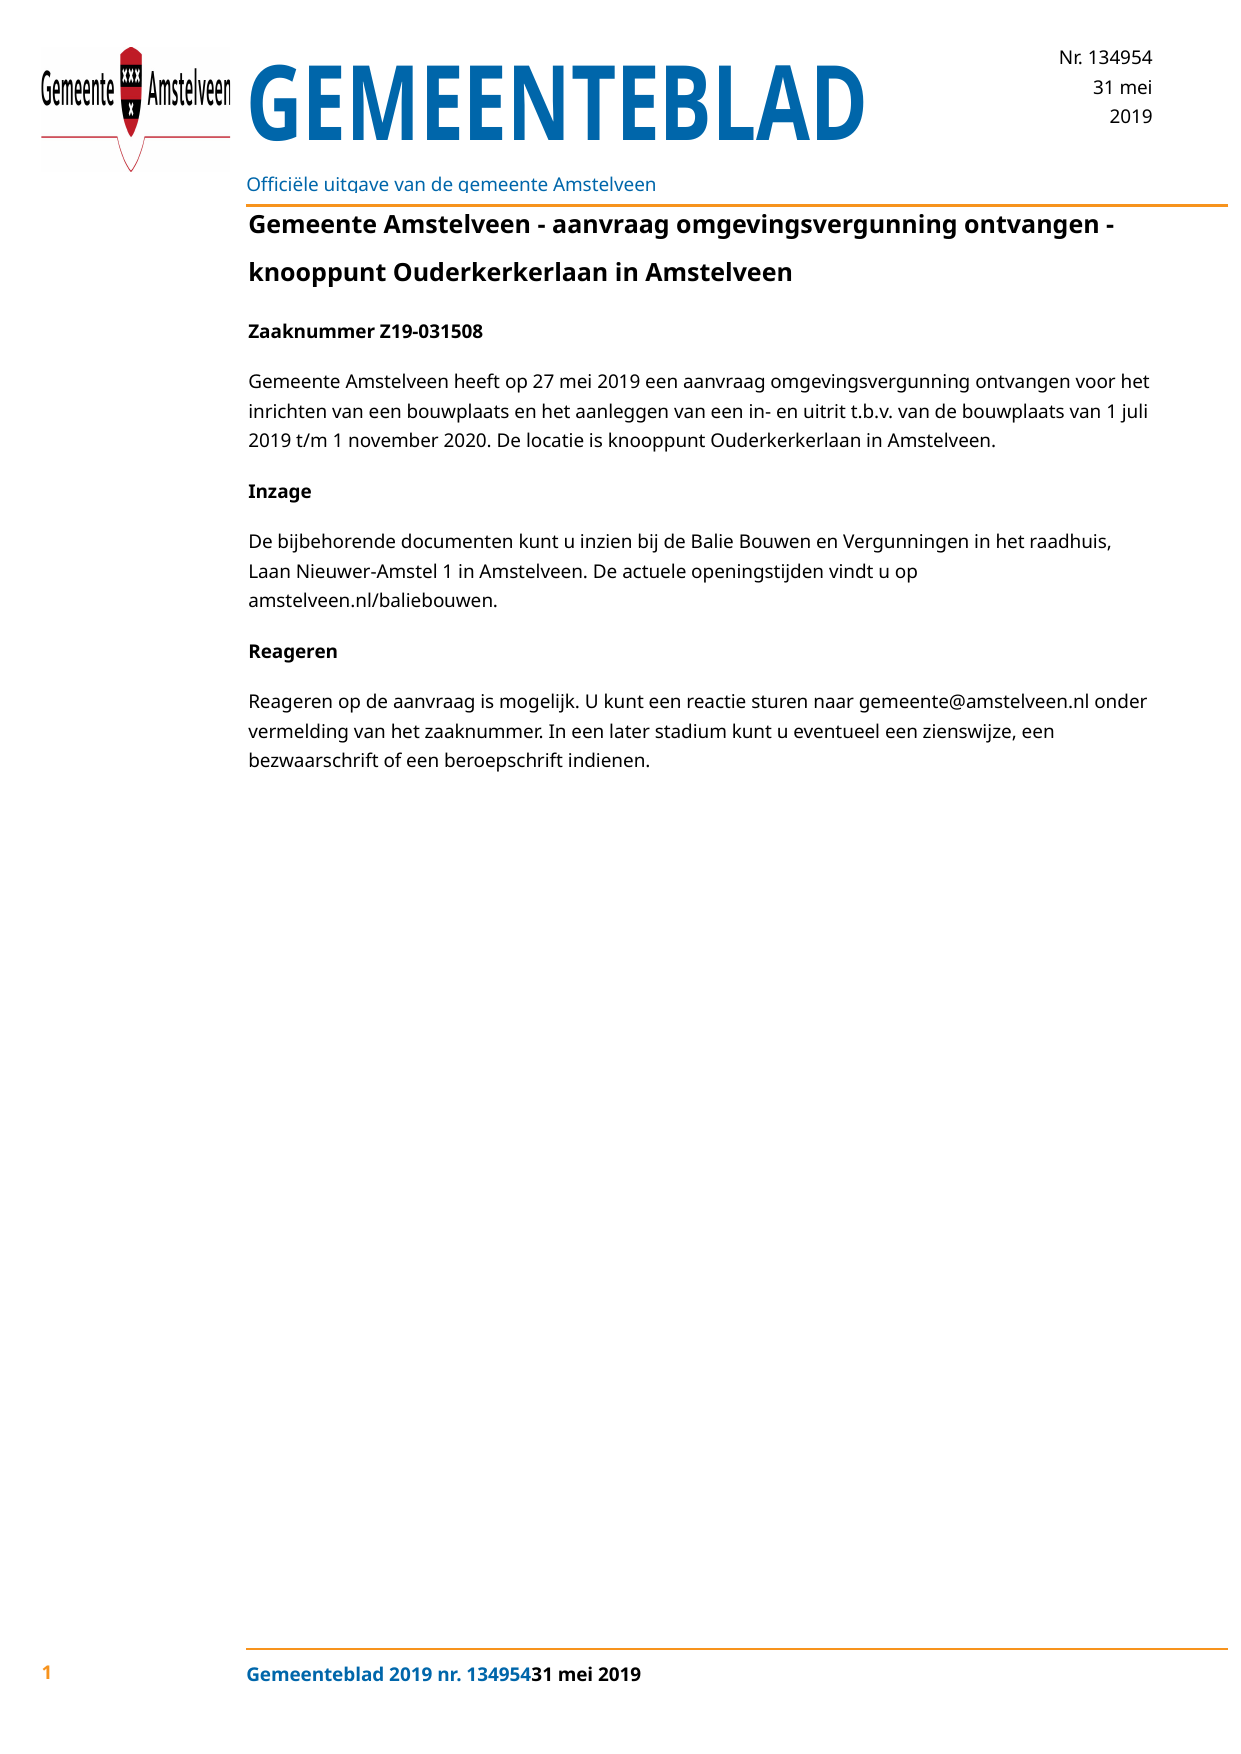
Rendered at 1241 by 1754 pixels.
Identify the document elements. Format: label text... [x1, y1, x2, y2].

text Reageren op de aanvraag is mogelijk. U kunt een reactie sturen naar gemeente@amstelveen.nl onder vermelding van het zaaknummer. In een later stadium kunt u eventueel een zienswijze, een bezwaarschrift of een beroepschrift indienen. [248, 688, 1152, 773]
text Inzage [248, 478, 1152, 504]
text Reageren [248, 638, 1152, 664]
text De bijbehorende documenten kunt u inzien bij de Balie Bouwen en Vergunningen in het raadhuis, Laan Nieuwer-Amstel 1 in Amstelveen. De actuele openingstijden vindt u op amstelveen.nl/baliebouwen. [248, 528, 1152, 613]
picture [41, 47, 231, 172]
text Gemeente Amstelveen - aanvraag omgevingsvergunning ontvangen - knooppunt Ouderkerkerlaan in Amstelveen [248, 207, 1152, 288]
text Gemeente Amstelveen heeft op 27 mei 2019 een aanvraag omgevingsvergunning ontvangen voor het inrichten van een bouwplaats en het aanleggen van een in- en uitrit t.b.v. van de bouwplaats van 1 juli 2019 t/m 1 november 2020. De locatie is knooppunt Ouderkerkerlaan in Amstelveen. [248, 368, 1152, 453]
text Zaaknummer Z19-031508 [248, 318, 1152, 344]
